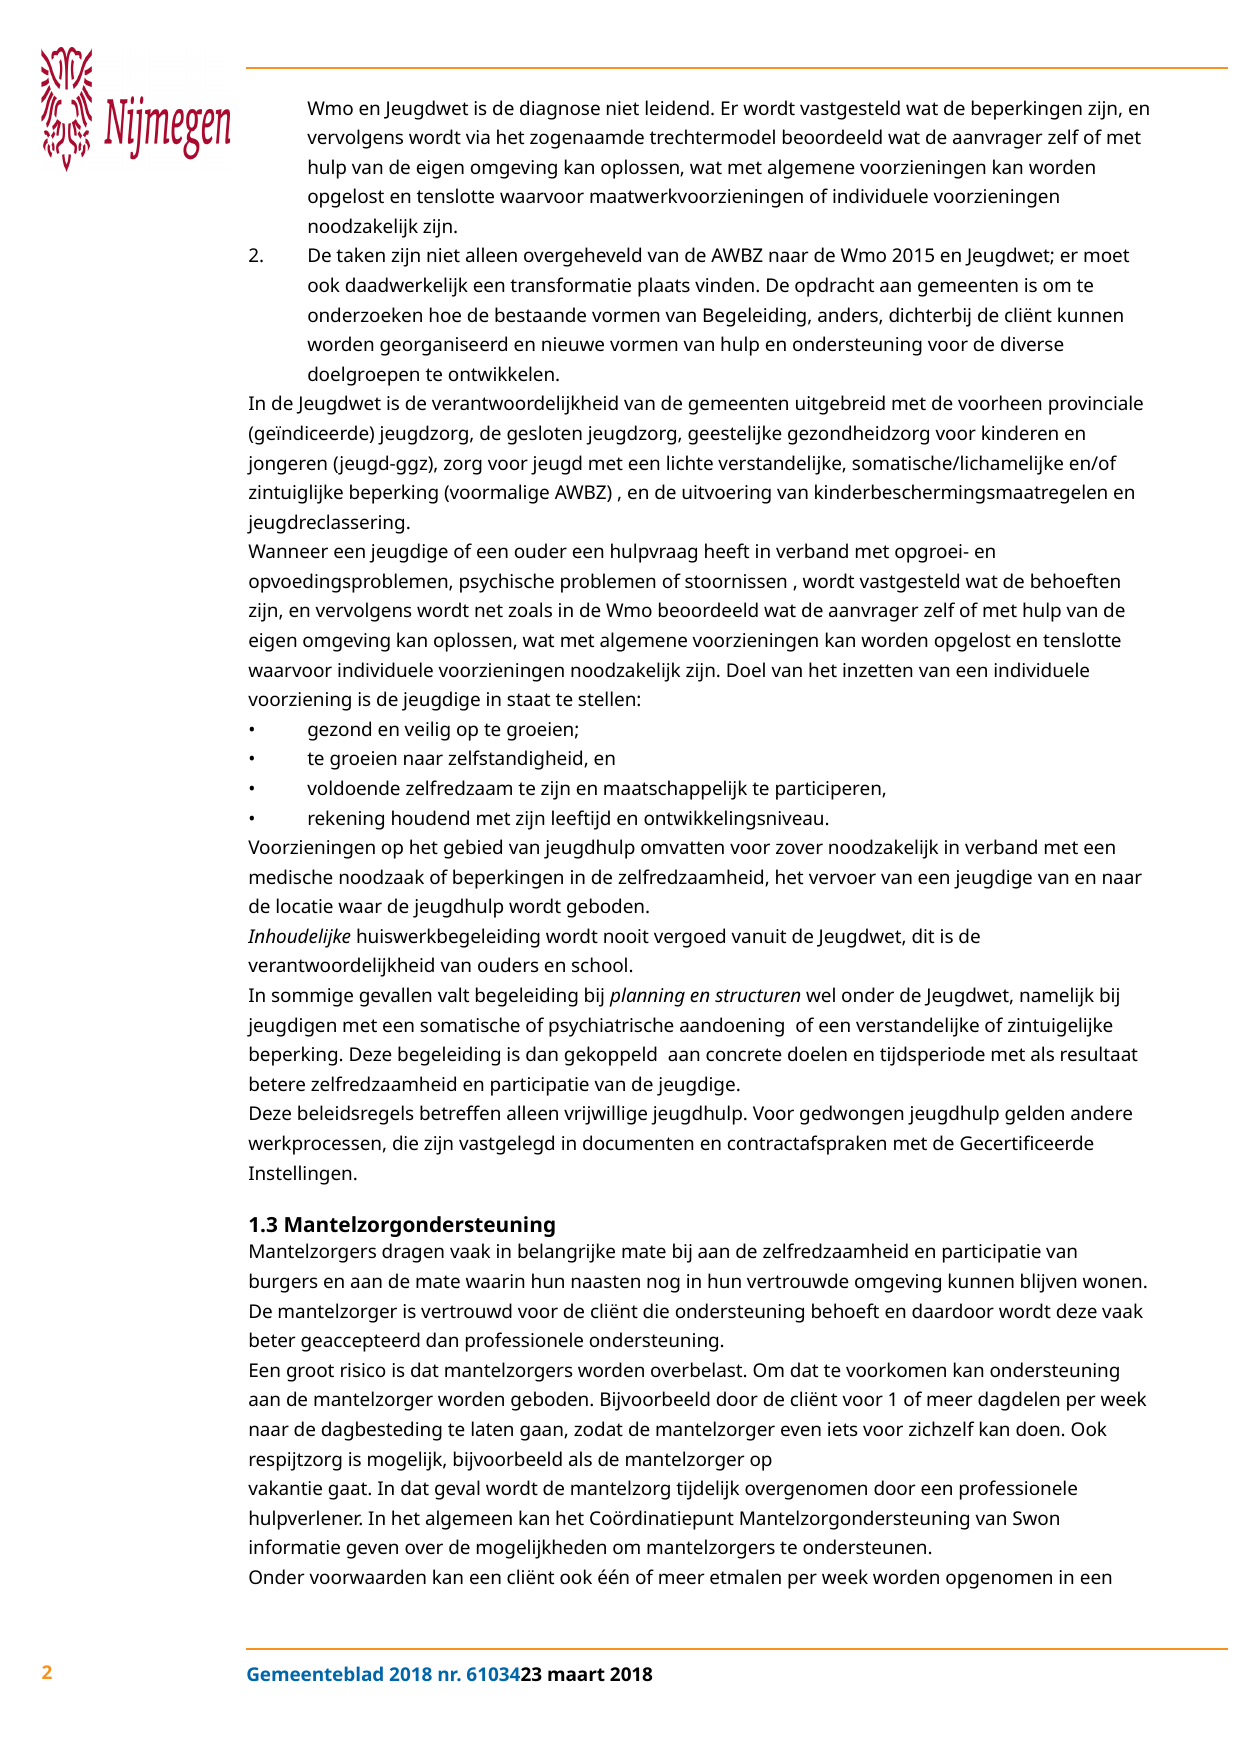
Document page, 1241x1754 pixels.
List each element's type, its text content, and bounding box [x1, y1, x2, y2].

list voldoende zelfredzaam te zijn en maatschappelijk te participeren, [248, 775, 1152, 801]
list De taken zijn niet alleen overgeheveld van de AWBZ naar de Wmo 2015 en Jeugdwet; er moet ook daadwerkelijk een transformatie plaats vinden. De opdracht aan gemeenten is om te onderzoeken hoe de bestaande vormen van Begeleiding, anders, dichterbij de cliënt kunnen worden georganiseerd en nieuwe vormen van hulp en ondersteuning voor de diverse doelgroepen te ontwikkelen. [248, 243, 1152, 387]
text Voorzieningen op het gebied van jeugdhulp omvatten voor zover noodzakelijk in verband met een medische noodzaak of beperkingen in de zelfredzaamheid, het vervoer van een jeugdige van en naar de locatie waar de jeugdhulp wordt geboden. [248, 834, 1152, 919]
text Onder voorwaarden kan een cliënt ook één of meer etmalen per week worden opgenomen in een [248, 1564, 1152, 1590]
list Wmo en Jeugdwet is de diagnose niet leidend. Er wordt vastgesteld wat de beperkingen zijn, en vervolgens wordt via het zogenaamde trechtermodel beoordeeld wat de aanvrager zelf of met hulp van de eigen omgeving kan oplossen, wat met algemene voorzieningen kan worden opgelost en tenslotte waarvoor maatwerkvoorzieningen of individuele voorzieningen noodzakelijk zijn. [248, 95, 1152, 239]
text vakantie gaat. In dat geval wordt de mantelzorg tijdelijk overgenomen door een professionele [248, 1475, 1152, 1501]
text Wanneer een jeugdige of een ouder een hulpvraag heeft in verband met opgroei- en opvoedingsproblemen, psychische problemen of stoornissen , wordt vastgesteld wat de behoeften zijn, en vervolgens wordt net zoals in de Wmo beoordeeld wat de aanvrager zelf of met hulp van de eigen omgeving kan oplossen, wat met algemene voorzieningen kan worden opgelost en tenslotte waarvoor individuele voorzieningen noodzakelijk zijn. Doel van het inzetten van een individuele voorziening is de jeugdige in staat te stellen: [248, 538, 1152, 712]
picture [41, 47, 231, 172]
list te groeien naar zelfstandigheid, en [248, 746, 1152, 771]
text Mantelzorgers dragen vaak in belangrijke mate bij aan de zelfredzaamheid en participatie van burgers en aan de mate waarin hun naasten nog in hun vertrouwde omgeving kunnen blijven wonen. De mantelzorger is vertrouwd voor de cliënt die ondersteuning behoeft en daardoor wordt deze vaak beter geaccepteerd dan professionele ondersteuning. [248, 1239, 1152, 1353]
list rekening houdend met zijn leeftijd en ontwikkelingsniveau. [248, 805, 1152, 831]
text In sommige gevallen valt begeleiding bij planning en structuren wel onder de Jeugdwet, namelijk bij jeugdigen met een somatische of psychiatrische aandoening of een verstandelijke of zintuigelijke beperking. Deze begeleiding is dan gekoppeld aan concrete doelen en tijdsperiode met als resultaat betere zelfredzaamheid en participatie van de jeugdige. [248, 982, 1152, 1097]
text 1.3 Mantelzorgondersteuning [248, 1210, 1152, 1239]
text Inhoudelijke huiswerkbegeleiding wordt nooit vergoed vanuit de Jeugdwet, dit is de verantwoordelijkheid van ouders en school. [248, 923, 1152, 978]
text hulpverlener. In het algemeen kan het Coördinatiepunt Mantelzorgondersteuning van Swon informatie geven over de mogelijkheden om mantelzorgers te ondersteunen. [248, 1505, 1152, 1560]
text Een groot risico is dat mantelzorgers worden overbelast. Om dat te voorkomen kan ondersteuning aan de mantelzorger worden geboden. Bijvoorbeeld door de cliënt voor 1 of meer dagdelen per week naar de dagbesteding te laten gaan, zodat de mantelzorger even iets voor zichzelf kan doen. Ook respijtzorg is mogelijk, bijvoorbeeld als de mantelzorger op [248, 1357, 1152, 1471]
text Deze beleidsregels betreffen alleen vrijwillige jeugdhulp. Voor gedwongen jeugdhulp gelden andere werkprocessen, die zijn vastgelegd in documenten en contractafspraken met de Gecertificeerde Instellingen. [248, 1101, 1152, 1186]
text In de Jeugdwet is de verantwoordelijkheid van de gemeenten uitgebreid met de voorheen provinciale (geïndiceerde) jeugdzorg, de gesloten jeugdzorg, geestelijke gezondheidzorg voor kinderen en jongeren (jeugd-ggz), zorg voor jeugd met een lichte verstandelijke, somatische/lichamelijke en/of zintuiglijke beperking (voormalige AWBZ) , en de uitvoering van kinderbeschermingsmaatregelen en jeugdreclassering. [248, 391, 1152, 535]
list gezond en veilig op te groeien; [248, 716, 1152, 742]
